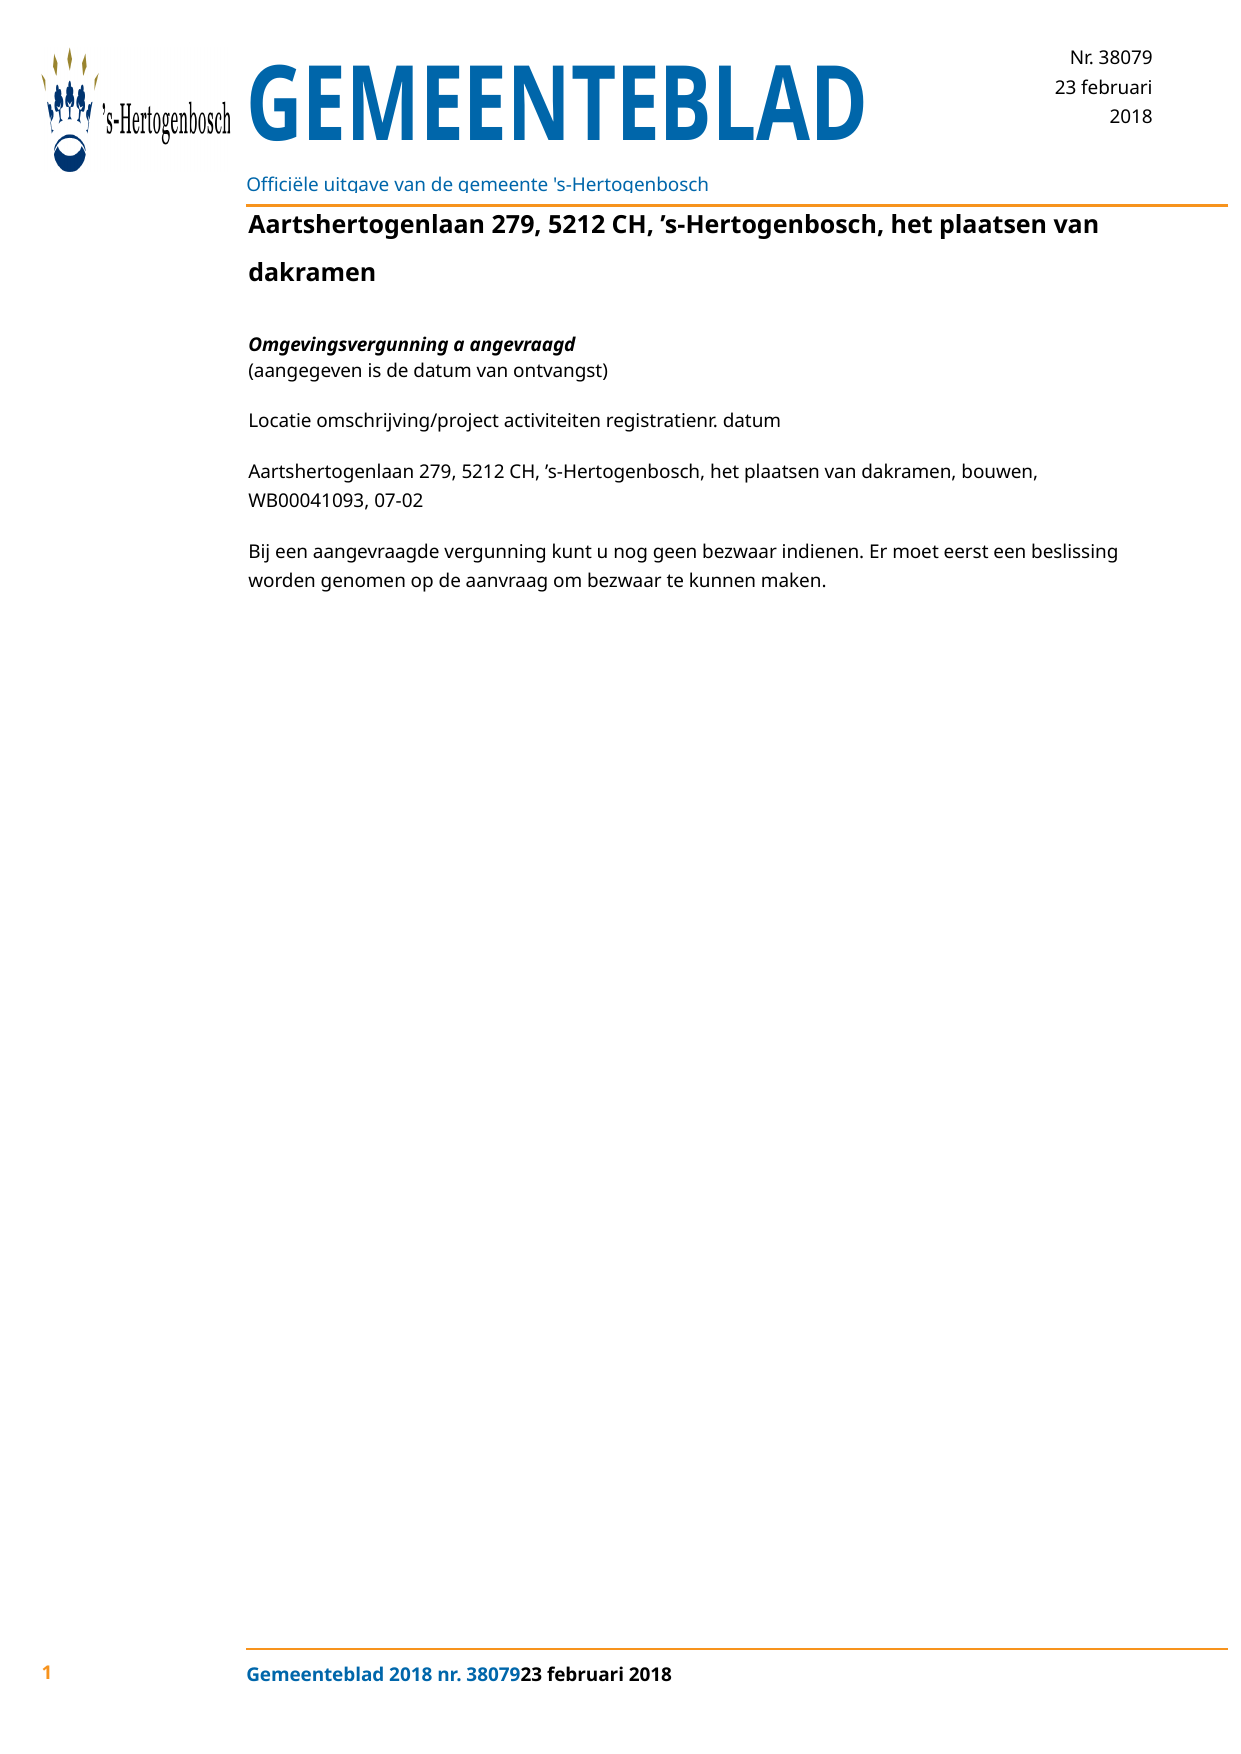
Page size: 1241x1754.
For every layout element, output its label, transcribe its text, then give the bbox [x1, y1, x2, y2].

text Locatie omschrijving/project activiteiten registratienr. datum [248, 408, 1152, 433]
text (aangegeven is de datum van ontvangst) [248, 357, 1152, 383]
picture [41, 47, 231, 172]
text Aartshertogenlaan 279, 5212 CH, ’s-Hertogenbosch, het plaatsen van dakramen [248, 207, 1152, 288]
text Omgevingsvergunning a angevraagd [248, 331, 1152, 357]
text Aartshertogenlaan 279, 5212 CH, ’s-Hertogenbosch, het plaatsen van dakramen, bouwen, WB00041093, 07-02 [248, 458, 1152, 513]
text Bij een aangevraagde vergunning kunt u nog geen bezwaar indienen. Er moet eerst een beslissing worden genomen op de aanvraag om bezwaar te kunnen maken. [248, 538, 1152, 593]
